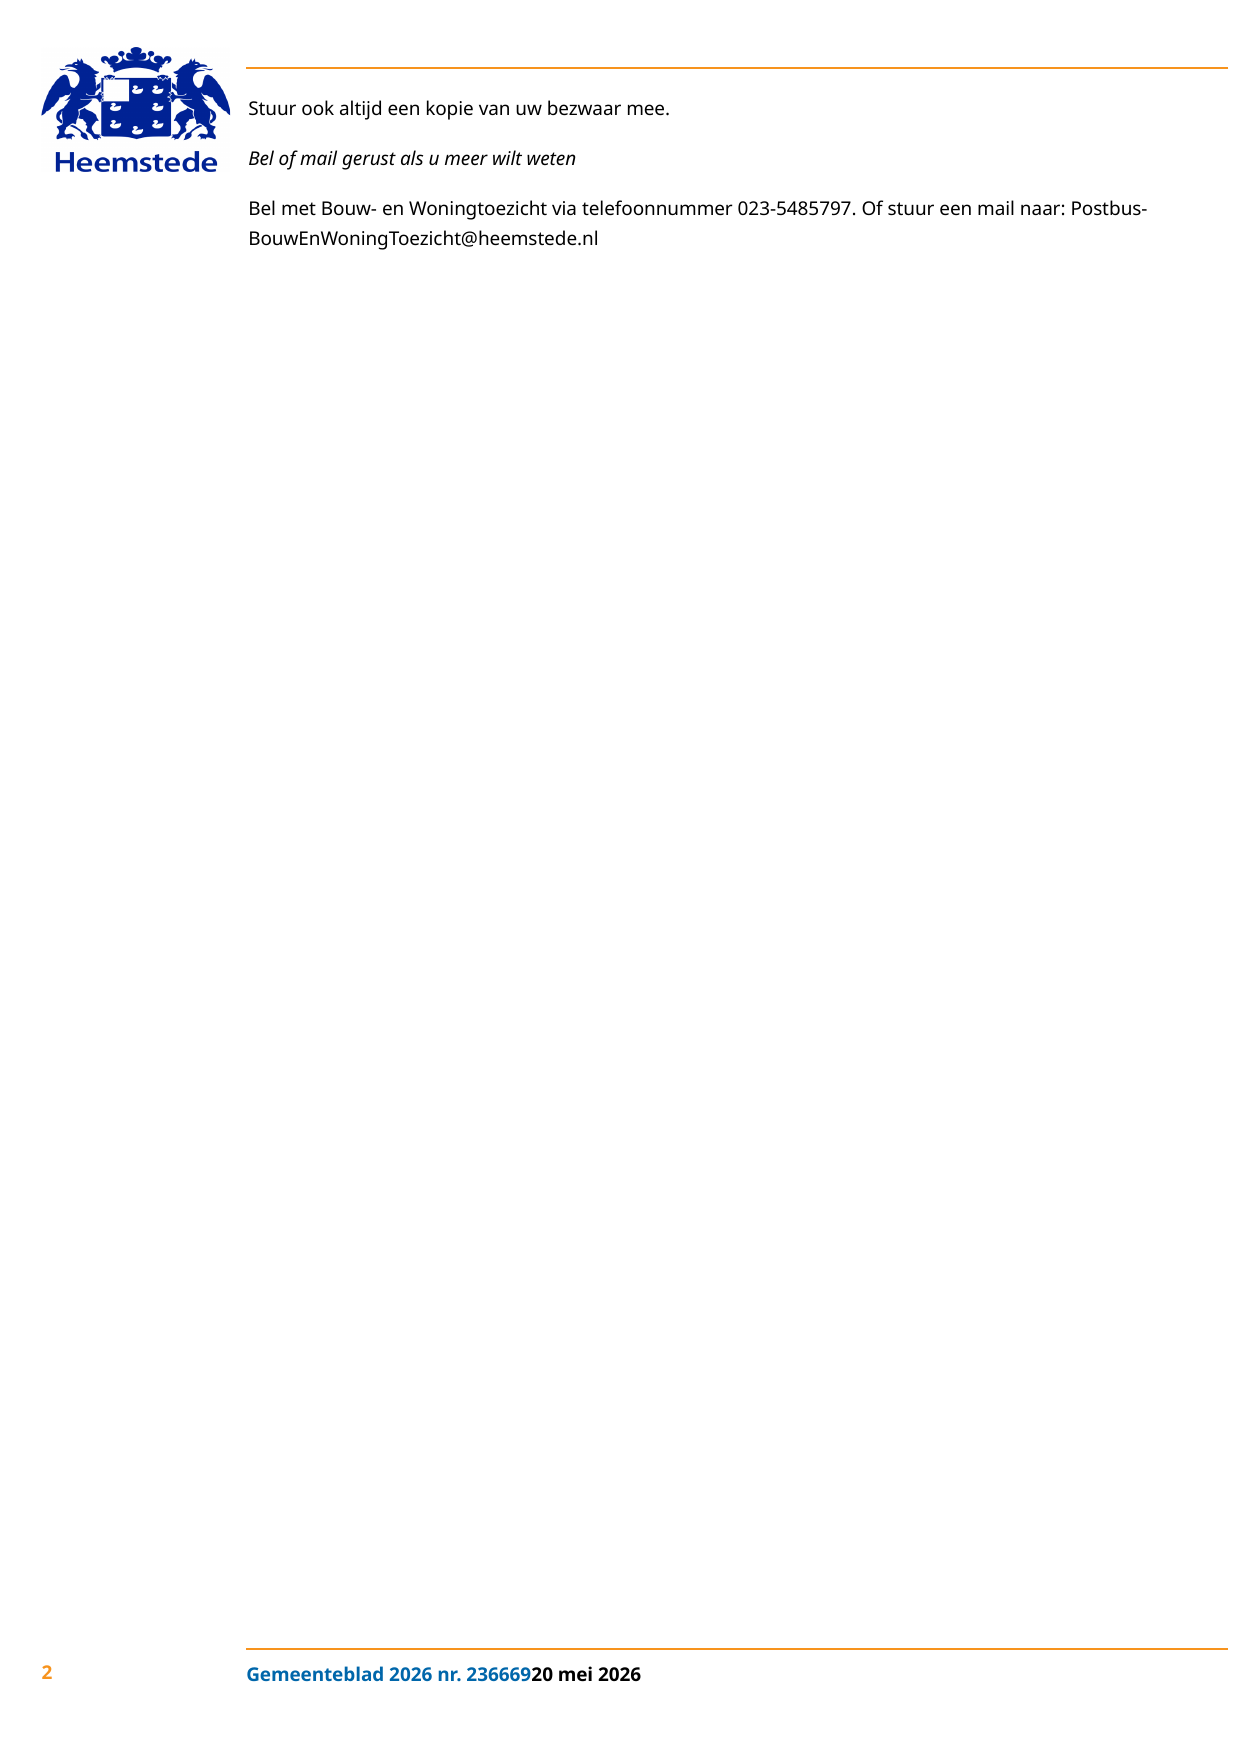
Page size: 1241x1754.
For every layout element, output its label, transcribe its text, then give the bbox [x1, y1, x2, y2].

text Bel of mail gerust als u meer wilt weten [248, 145, 1152, 171]
text Stuur ook altijd een kopie van uw bezwaar mee. [248, 95, 1152, 121]
text Bel met Bouw- en Woningtoezicht via telefoonnummer 023-5485797. Of stuur een mail naar: Postbus-BouwEnWoningToezicht@heemstede.nl [248, 196, 1152, 251]
picture [41, 47, 231, 172]
